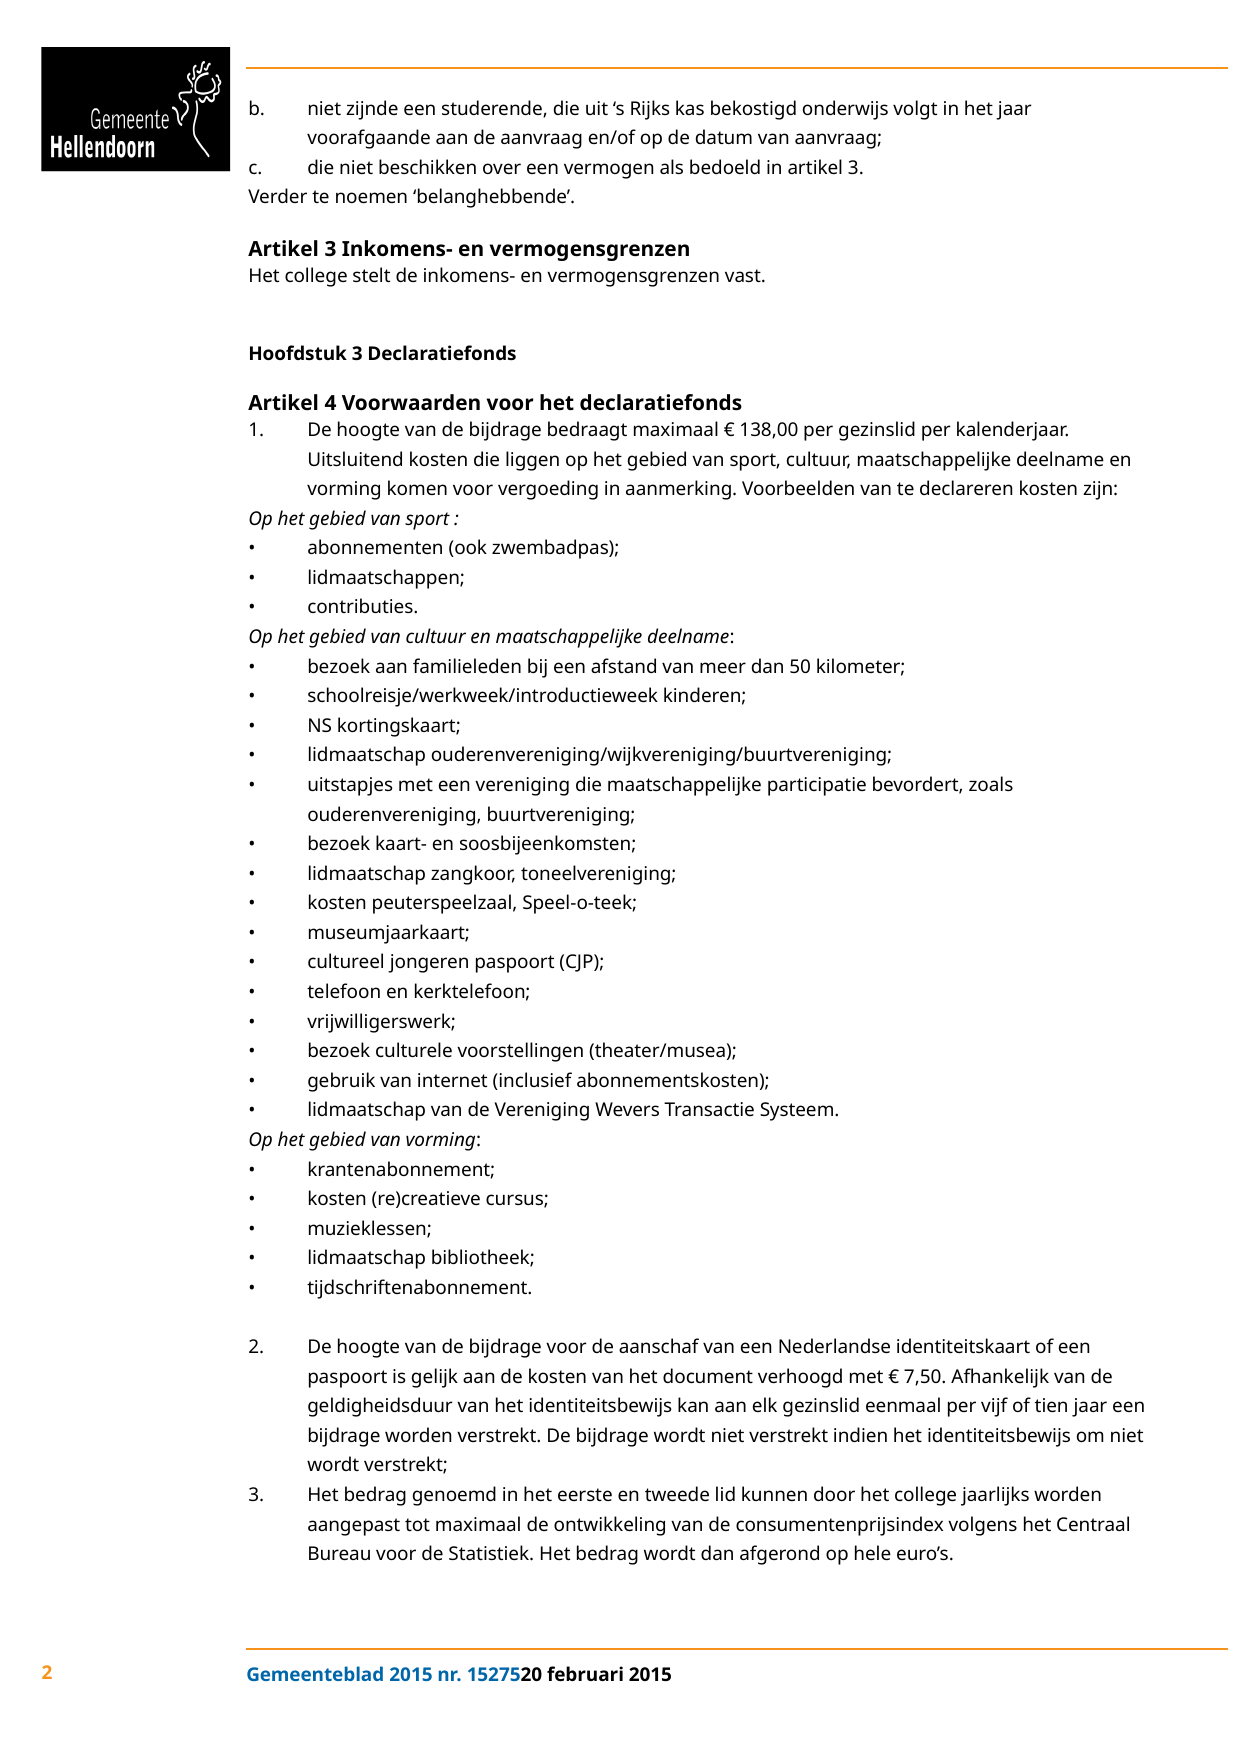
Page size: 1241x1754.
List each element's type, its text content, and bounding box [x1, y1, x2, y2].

list De hoogte van de bijdrage voor de aanschaf van een Nederlandse identiteitskaart of een paspoort is gelijk aan de kosten van het document verhoogd met € 7,50. Afhankelijk van de geldigheidsduur van het identiteitsbewijs kan aan elk gezinslid eenmaal per vijf of tien jaar een bijdrage worden verstrekt. De bijdrage wordt niet verstrekt indien het identiteitsbewijs om niet wordt verstrekt; [248, 1333, 1152, 1477]
list bezoek aan familieleden bij een afstand van meer dan 50 kilometer; [248, 653, 1152, 679]
list gebruik van internet (inclusief abonnementskosten); [248, 1067, 1152, 1093]
text Artikel 4 Voorwaarden voor het declaratiefonds [248, 388, 1152, 416]
text Het college stelt de inkomens- en vermogensgrenzen vast. [248, 262, 1152, 288]
list schoolreisje/werkweek/introductieweek kinderen; [248, 682, 1152, 708]
list die niet beschikken over een vermogen als bedoeld in artikel 3. [248, 154, 1152, 180]
list uitstapjes met een vereniging die maatschappelijke participatie bevordert, zoals ouderenvereniging, buurtvereniging; [248, 771, 1152, 827]
list Het bedrag genoemd in het eerste en tweede lid kunnen door het college jaarlijks worden aangepast tot maximaal de ontwikkeling van de consumentenprijsindex volgens het Centraal Bureau voor de Statistiek. Het bedrag wordt dan afgerond op hele euro’s. [248, 1481, 1152, 1566]
list lidmaatschap van de Vereniging Wevers Transactie Systeem. [248, 1097, 1152, 1122]
list abonnementen (ook zwembadpas); [248, 534, 1152, 560]
list niet zijnde een studerende, die uit ‘s Rijks kas bekostigd onderwijs volgt in het jaar voorafgaande aan de aanvraag en/of op de datum van aanvraag; [248, 95, 1152, 150]
list De hoogte van de bijdrage bedraagt maximaal € 138,00 per gezinslid per kalenderjaar. Uitsluitend kosten die liggen op het gebied van sport, cultuur, maatschappelijke deelname en vorming komen voor vergoeding in aanmerking. Voorbeelden van te declareren kosten zijn: [248, 416, 1152, 501]
list vrijwilligerswerk; [248, 1008, 1152, 1034]
list bezoek culturele voorstellingen (theater/musea); [248, 1037, 1152, 1063]
list cultureel jongeren paspoort (CJP); [248, 949, 1152, 974]
list NS kortingskaart; [248, 712, 1152, 738]
list lidmaatschappen; [248, 564, 1152, 590]
picture [41, 47, 231, 172]
list muzieklessen; [248, 1215, 1152, 1241]
list contributies. [248, 594, 1152, 619]
list tijdschriftenabonnement. [248, 1274, 1152, 1300]
list bezoek kaart- en soosbijeenkomsten; [248, 830, 1152, 856]
list kosten (re)creatieve cursus; [248, 1185, 1152, 1211]
text Artikel 3 Inkomens- en vermogensgrenzen [248, 234, 1152, 262]
list lidmaatschap zangkoor, toneelvereniging; [248, 860, 1152, 886]
text Op het gebied van vorming: [248, 1126, 1152, 1152]
text Op het gebied van cultuur en maatschappelijke deelname: [248, 623, 1152, 649]
list telefoon en kerktelefoon; [248, 978, 1152, 1004]
text Verder te noemen ‘belanghebbende’. [248, 183, 1152, 209]
text Op het gebied van sport : [248, 505, 1152, 531]
text Hoofdstuk 3 Declaratiefonds [248, 338, 1152, 367]
list kosten peuterspeelzaal, Speel-o-teek; [248, 889, 1152, 915]
list museumjaarkaart; [248, 919, 1152, 945]
list lidmaatschap ouderenvereniging/wijkvereniging/buurtvereniging; [248, 742, 1152, 767]
list lidmaatschap bibliotheek; [248, 1244, 1152, 1270]
list krantenabonnement; [248, 1156, 1152, 1182]
